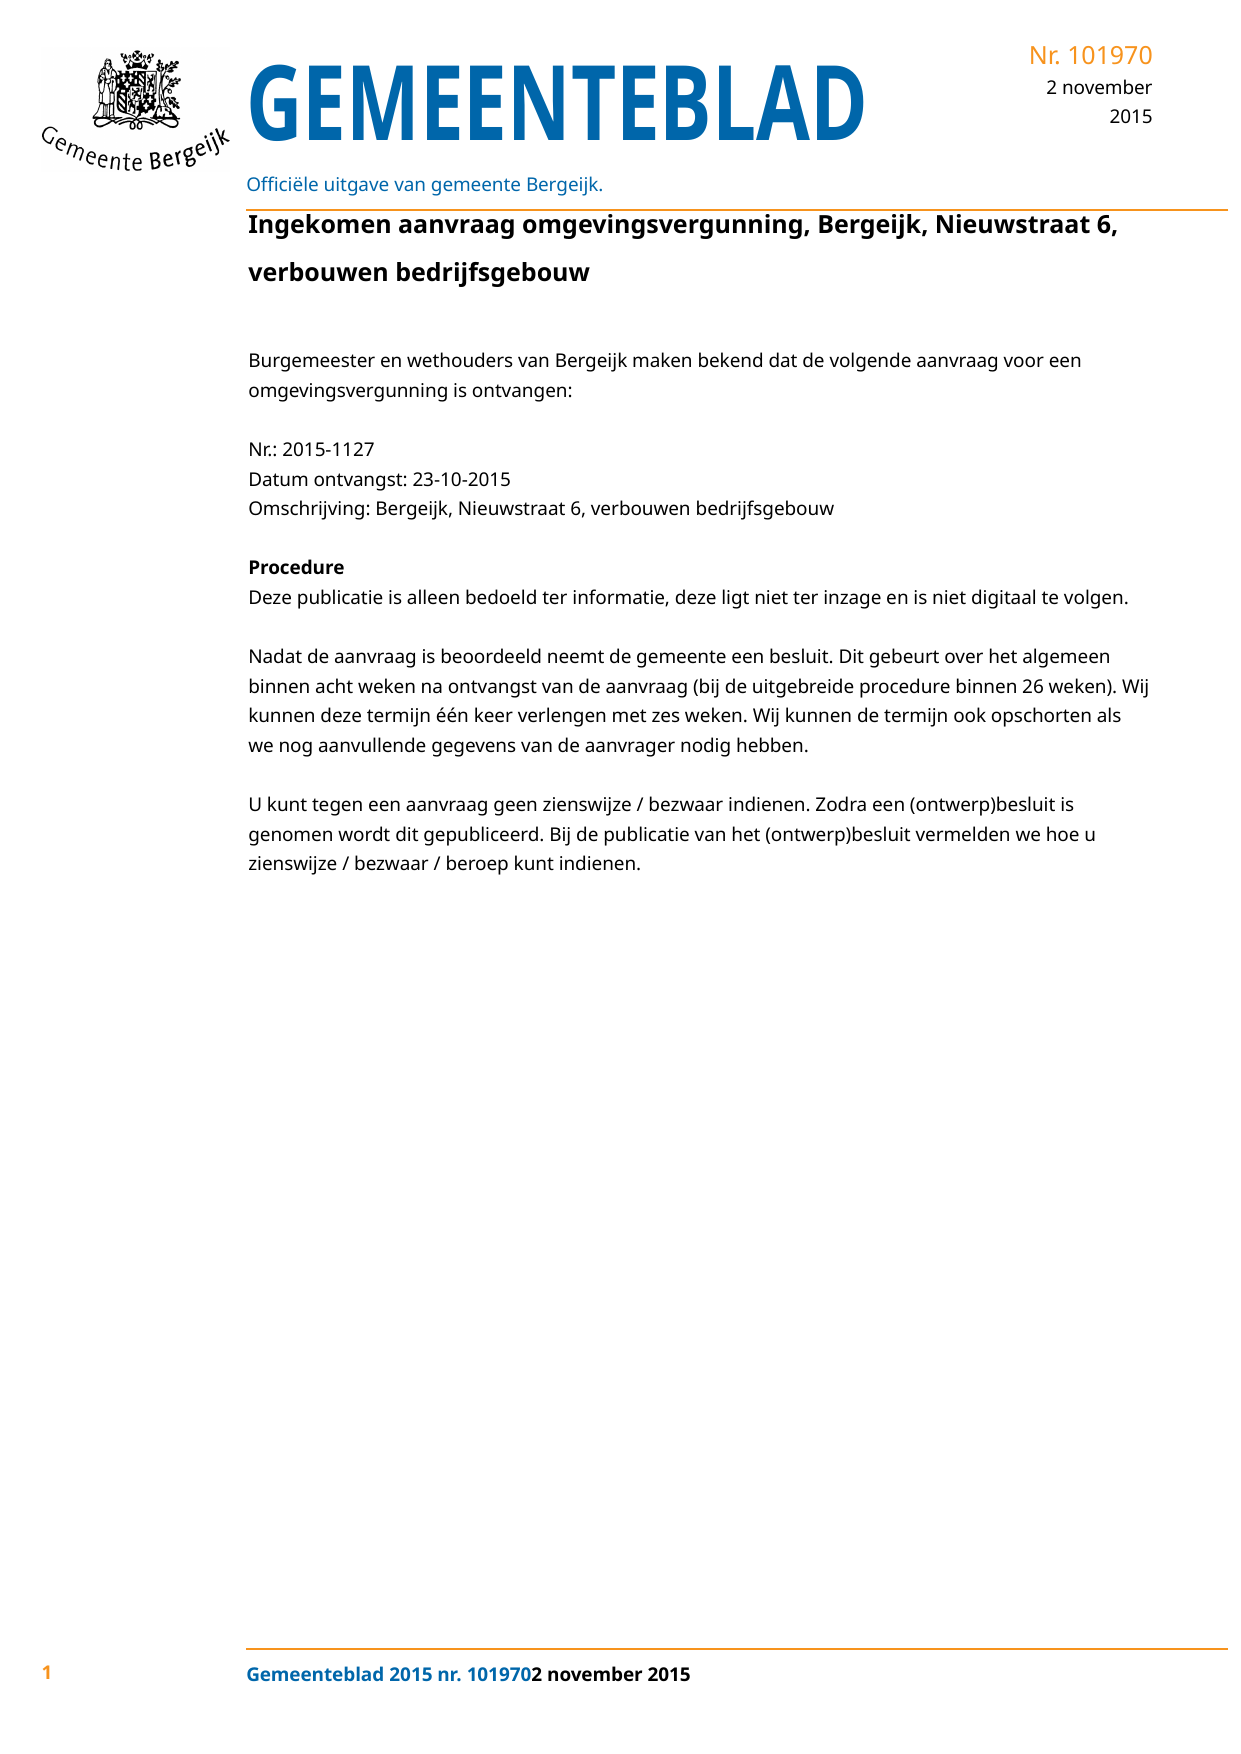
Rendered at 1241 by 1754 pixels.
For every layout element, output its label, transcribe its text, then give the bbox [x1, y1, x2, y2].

text Datum ontvangst: 23-10-2015 [248, 466, 1152, 492]
text Procedure [248, 554, 1152, 580]
text Omschrijving: Bergeijk, Nieuwstraat 6, verbouwen bedrijfsgebouw [248, 495, 1152, 521]
text Deze publicatie is alleen bedoeld ter informatie, deze ligt niet ter inzage en is niet digitaal te volgen. [248, 584, 1152, 610]
text Ingekomen aanvraag omgevingsvergunning, Bergeijk, Nieuwstraat 6, verbouwen bedrijfsgebouw [248, 211, 1152, 288]
text Burgemeester en wethouders van Bergeijk maken bekend dat de volgende aanvraag voor een omgevingsvergunning is ontvangen: [248, 347, 1152, 403]
text Nadat de aanvraag is beoordeeld neemt de gemeente een besluit. Dit gebeurt over het algemeen binnen acht weken na ontvangst van de aanvraag (bij de uitgebreide procedure binnen 26 weken). Wij kunnen deze termijn één keer verlengen met zes weken. Wij kunnen de termijn ook opschorten als we nog aanvullende gegevens van de aanvrager nodig hebben. [248, 643, 1152, 758]
text U kunt tegen een aanvraag geen zienswijze / bezwaar indienen. Zodra een (ontwerp)besluit is genomen wordt dit gepubliceerd. Bij de publicatie van het (ontwerp)besluit vermelden we hoe u zienswijze / bezwaar / beroep kunt indienen. [248, 791, 1152, 876]
text Nr.: 2015-1127 [248, 436, 1152, 462]
picture [41, 47, 231, 172]
